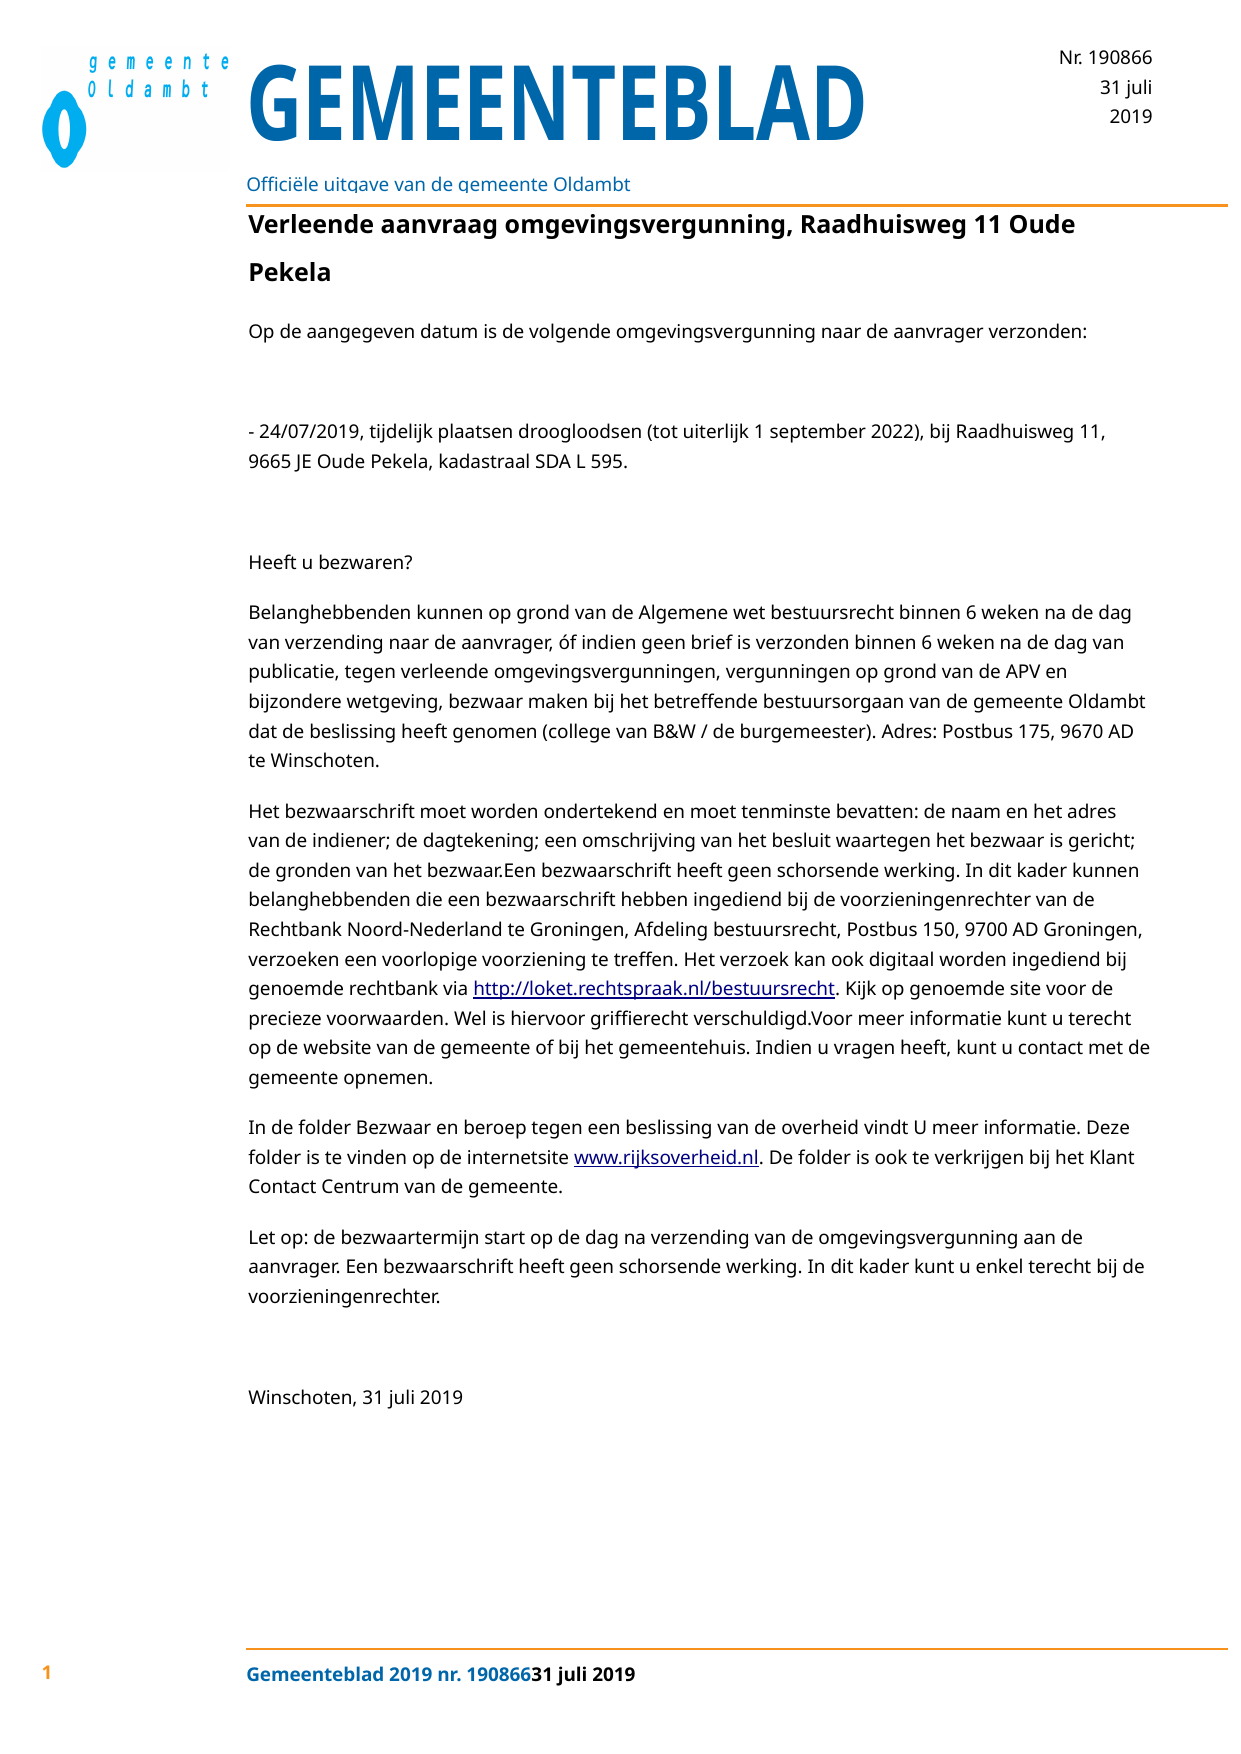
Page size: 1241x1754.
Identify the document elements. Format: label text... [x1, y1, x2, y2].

text Belanghebbenden kunnen op grond van de Algemene wet bestuursrecht binnen 6 weken na de dag van verzending naar de aanvrager, óf indien geen brief is verzonden binnen 6 weken na de dag van publicatie, tegen verleende omgevingsvergunningen, vergunningen op grond van de APV en bijzondere wetgeving, bezwaar maken bij het betreffende bestuursorgaan van de gemeente Oldambt dat de beslissing heeft genomen (college van B&W / de burgemeester). Adres: Postbus 175, 9670 AD te Winschoten. [248, 599, 1152, 773]
text Winschoten, 31 juli 2019 [248, 1384, 1152, 1410]
text Het bezwaarschrift moet worden ondertekend en moet tenminste bevatten: de naam en het adres van de indiener; de dagtekening; een omschrijving van het besluit waartegen het bezwaar is gericht; de gronden van het bezwaar.Een bezwaarschrift heeft geen schorsende werking. In dit kader kunnen belanghebbenden die een bezwaarschrift hebben ingediend bij de voorzieningenrechter van de Rechtbank Noord-Nederland te Groningen, Afdeling bestuursrecht, Postbus 150, 9700 AD Groningen, verzoeken een voorlopige voorziening te treffen. Het verzoek kan ook digitaal worden ingediend bij genoemde rechtbank via http://loket.rechtspraak.nl/bestuursrecht. Kijk op genoemde site voor de precieze voorwaarden. Wel is hiervoor griffierecht verschuldigd.Voor meer informatie kunt u terecht op de website van de gemeente of bij het gemeentehuis. Indien u vragen heeft, kunt u contact met de gemeente opnemen. [248, 798, 1152, 1090]
text In de folder Bezwaar en beroep tegen een beslissing van de overheid vindt U meer informatie. Deze folder is te vinden op de internetsite www.rijksoverheid.nl. De folder is ook te verkrijgen bij het Klant Contact Centrum van de gemeente. [248, 1114, 1152, 1199]
text Verleende aanvraag omgevingsvergunning, Raadhuisweg 11 Oude Pekela [248, 207, 1152, 288]
text - 24/07/2019, tijdelijk plaatsen droogloodsen (tot uiterlijk 1 september 2022), bij Raadhuisweg 11, 9665 JE Oude Pekela, kadastraal SDA L 595. [248, 419, 1152, 474]
picture [41, 47, 231, 172]
text Let op: de bezwaartermijn start op de dag na verzending van de omgevingsvergunning aan de aanvrager. Een bezwaarschrift heeft geen schorsende werking. In dit kader kunt u enkel terecht bij de voorzieningenrechter. [248, 1224, 1152, 1309]
text Op de aangegeven datum is de volgende omgevingsvergunning naar de aanvrager verzonden: [248, 318, 1152, 344]
text Heeft u bezwaren? [248, 549, 1152, 575]
